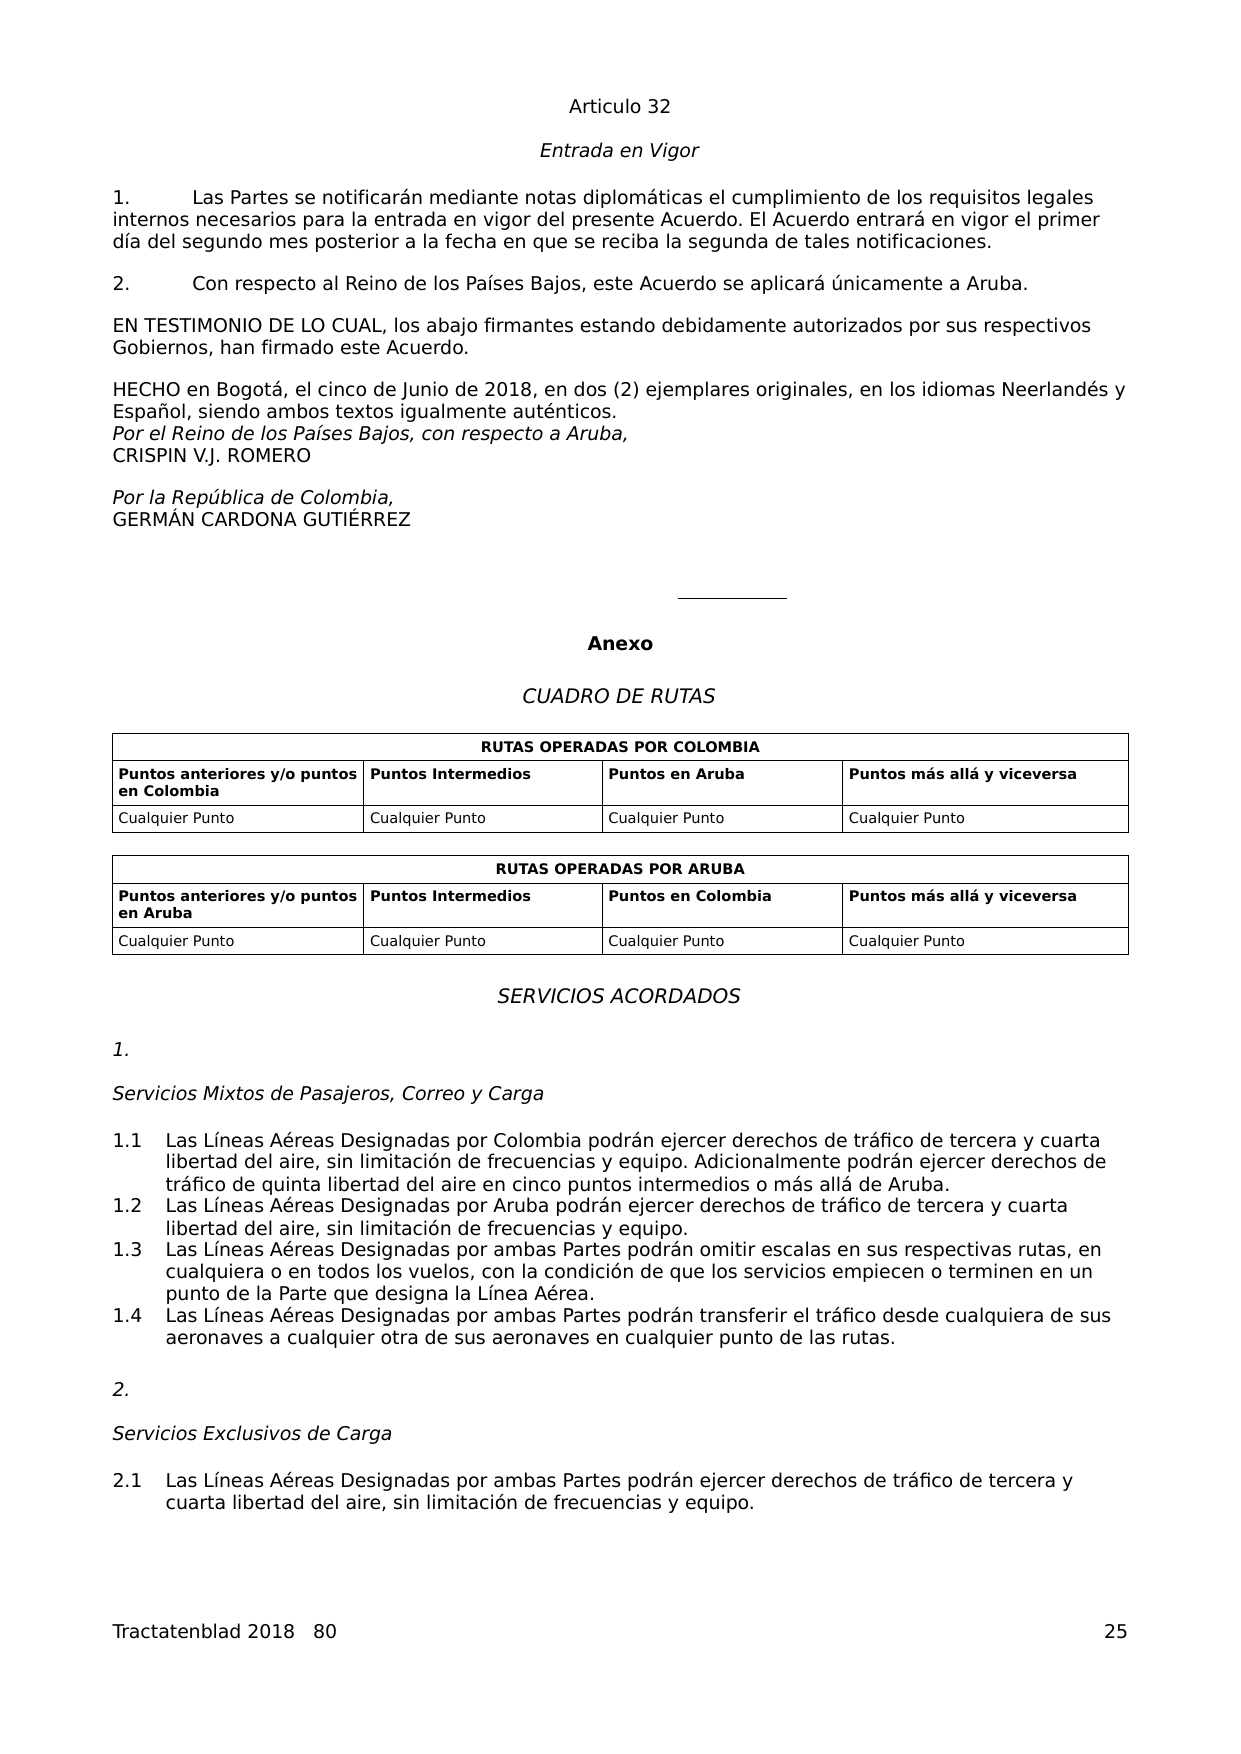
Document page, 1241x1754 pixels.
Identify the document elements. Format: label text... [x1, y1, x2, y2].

text EN TESTIMONIO DE LO CUAL, los abajo firmantes estando debidamente autorizados por sus respectivos Gobiernos, han firmado este Acuerdo. [112, 315, 1128, 359]
table_cell Cualquier Punto [843, 806, 1128, 832]
table_header RUTAS OPERADAS POR COLOMBIA [113, 734, 1128, 760]
table_cell Cualquier Punto [603, 806, 842, 832]
subtitle Anexo [112, 633, 1128, 654]
table_cell Puntos más allá y viceversa [843, 761, 1128, 805]
subtitle SERVICIOS ACORDADOS [112, 985, 1128, 1008]
table_cell Cualquier Punto [364, 806, 602, 832]
subtitle Articulo 32 Entrada en Vigor [112, 96, 1128, 162]
table_cell Puntos anteriores y/o puntos en Aruba [113, 884, 363, 927]
table_cell Puntos en Aruba [603, 761, 842, 805]
text 2.1 Las Líneas Aéreas Designadas por ambas Partes podrán ejercer derechos de tráfico de tercera y cuarta libertad del aire, sin limitación de frecuencias y equipo. [112, 1470, 1128, 1514]
text 1. Las Partes se notificarán mediante notas diplomáticas el cumplimiento de los requisitos legales internos necesarios para la entrada en vigor del presente Acuerdo. El Acuerdo entrará en vigor el primer día del segundo mes posterior a la fecha en que se reciba la segunda de tales notificaciones. [112, 187, 1128, 253]
table_cell Puntos Intermedios [364, 761, 602, 805]
table_cell Puntos más allá y viceversa [843, 884, 1128, 927]
table_cell Cualquier Punto [843, 928, 1128, 954]
table_cell Cualquier Punto [113, 928, 363, 954]
text Por el Reino de los Países Bajos, con respecto a Aruba, CRISPIN V.J. ROMERO [112, 423, 1128, 467]
text 1.2 Las Líneas Aéreas Designadas por Aruba podrán ejercer derechos de tráfico de tercera y cuarta libertad del aire, sin limitación de frecuencias y equipo. [112, 1195, 1128, 1239]
table_cell Puntos anteriores y/o puntos en Colombia [113, 761, 363, 805]
table_cell Cualquier Punto [603, 928, 842, 954]
text Por la República de Colombia, GERMÁN CARDONA GUTIÉRREZ [112, 487, 1128, 531]
text HECHO en Bogotá, el cinco de Junio de 2018, en dos (2) ejemplares originales, en los idiomas Neerlandés y Español, siendo ambos textos igualmente auténticos. [112, 379, 1128, 423]
subtitle 1. Servicios Mixtos de Pasajeros, Correo y Carga [112, 1038, 1128, 1104]
subtitle 2. Servicios Exclusivos de Carga [112, 1379, 1128, 1445]
text 1.1 Las Líneas Aéreas Designadas por Colombia podrán ejercer derechos de tráfico de tercera y cuarta libertad del aire, sin limitación de frecuencias y equipo. Adicionalmente podrán ejercer derechos de tráfico de quinta libertad del aire en cinco puntos intermedios o más allá de Aruba. [112, 1129, 1128, 1195]
table_header RUTAS OPERADAS POR ARUBA [113, 856, 1128, 882]
table_cell Puntos Intermedios [364, 884, 602, 927]
table_cell Puntos en Colombia [603, 884, 842, 927]
table_cell Cualquier Punto [364, 928, 602, 954]
subtitle CUADRO DE RUTAS [112, 684, 1128, 708]
text 1.3 Las Líneas Aéreas Designadas por ambas Partes podrán omitir escalas en sus respectivas rutas, en cualquiera o en todos los vuelos, con la condición de que los servicios empiecen o terminen en un punto de la Parte que designa la Línea Aérea. [112, 1239, 1128, 1305]
text 2. Con respecto al Reino de los Países Bajos, este Acuerdo se aplicará únicamente a Aruba. [112, 273, 1128, 295]
table_cell Cualquier Punto [113, 806, 363, 832]
text 1.4 Las Líneas Aéreas Designadas por ambas Partes podrán transferir el tráfico desde cualquiera de sus aeronaves a cualquier otra de sus aeronaves en cualquier punto de las rutas. [112, 1305, 1128, 1349]
